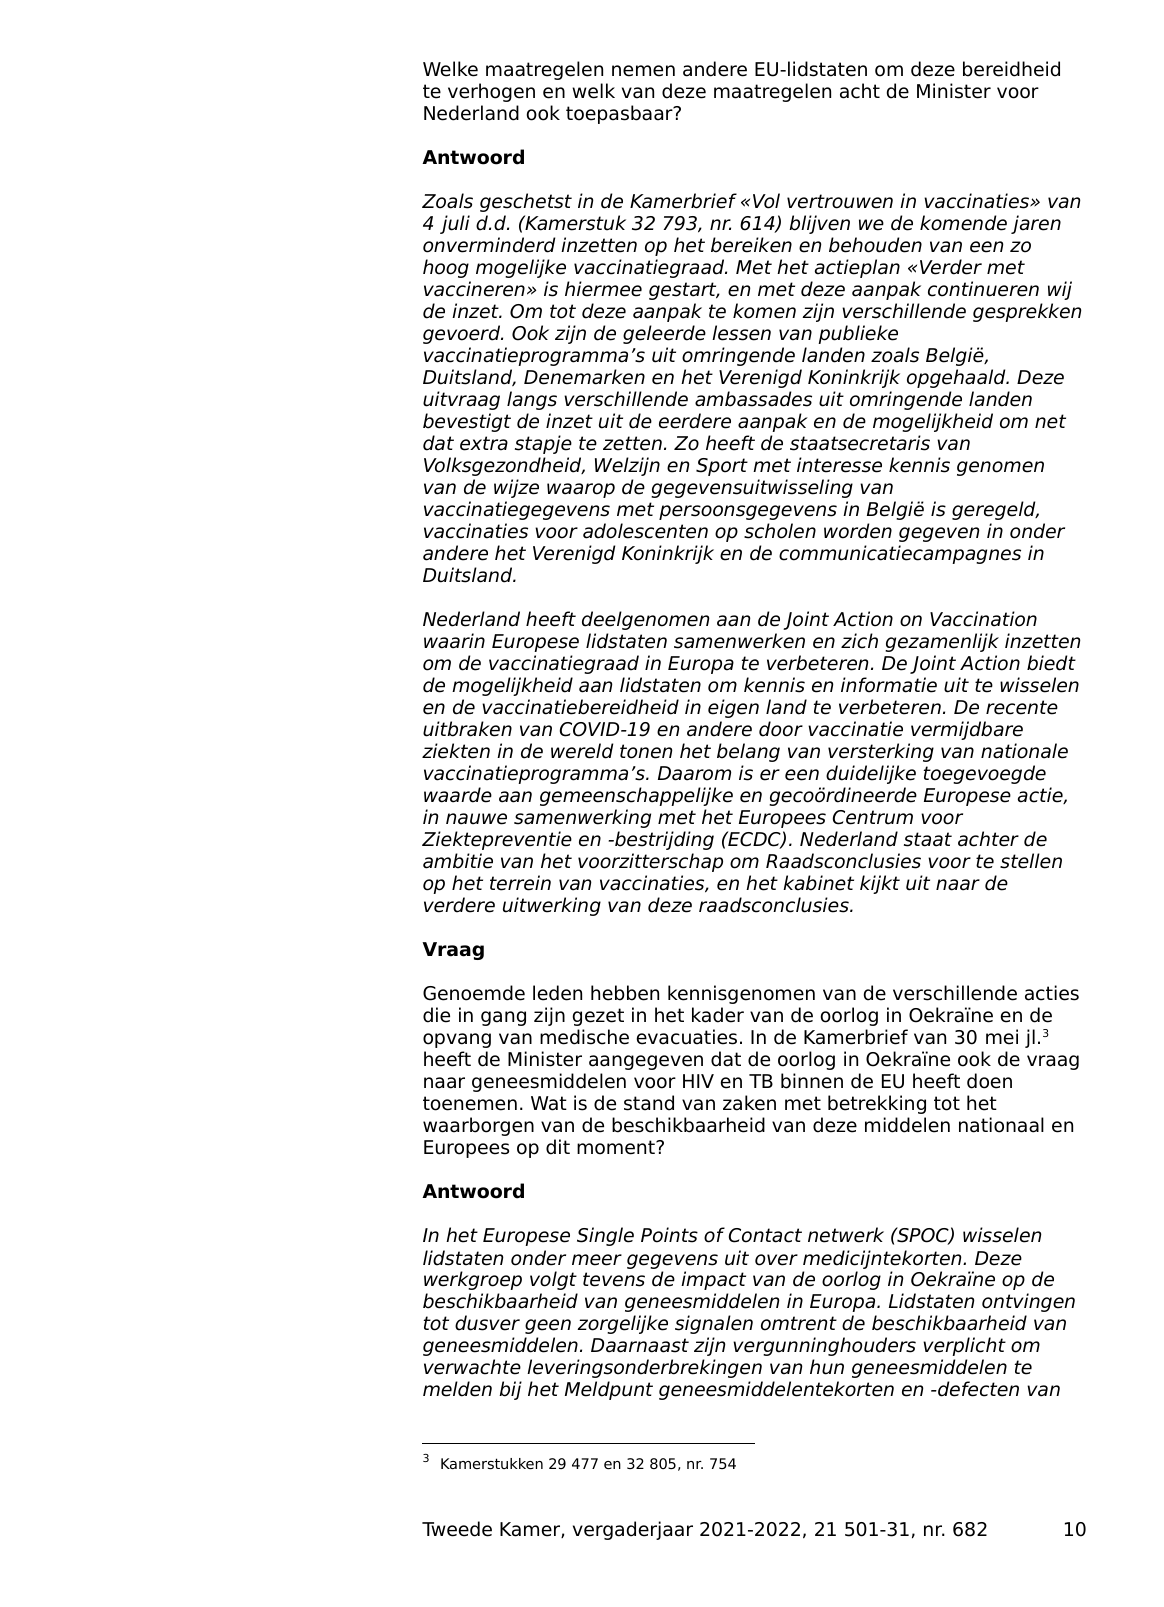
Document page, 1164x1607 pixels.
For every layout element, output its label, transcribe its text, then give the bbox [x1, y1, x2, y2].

text In het Europese Single Points of Contact netwerk (SPOC) wisselen lidstaten onder meer gegevens uit over medicijntekorten. Deze werkgroep volgt tevens de impact van de oorlog in Oekraïne op de beschikbaarheid van geneesmiddelen in Europa. Lidstaten ontvingen tot dusver geen zorgelijke signalen omtrent de beschikbaarheid van geneesmiddelen. Daarnaast zijn vergunninghouders verplicht om verwachte leveringsonderbrekingen van hun geneesmiddelen te melden bij het Meldpunt geneesmiddelentekorten en -defecten van [422, 1225, 1087, 1401]
text Nederland heeft deelgenomen aan de Joint Action on Vaccination waarin Europese lidstaten samenwerken en zich gezamenlijk inzetten om de vaccinatiegraad in Europa te verbeteren. De Joint Action biedt de mogelijkheid aan lidstaten om kennis en informatie uit te wisselen en de vaccinatiebereidheid in eigen land te verbeteren. De recente uitbraken van COVID-19 en andere door vaccinatie vermijdbare ziekten in de wereld tonen het belang van versterking van nationale vaccinatieprogramma’s. Daarom is er een duidelijke toegevoegde waarde aan gemeenschappelijke en gecoördineerde Europese actie, in nauwe samenwerking met het Europees Centrum voor Ziektepreventie en -bestrijding (ECDC). Nederland staat achter de ambitie van het voorzitterschap om Raadsconclusies voor te stellen op het terrein van vaccinaties, en het kabinet kijkt uit naar de verdere uitwerking van deze raadsconclusies. [422, 609, 1087, 917]
text Genoemde leden hebben kennisgenomen van de verschillende acties die in gang zijn gezet in het kader van de oorlog in Oekraïne en de opvang van medische evacuaties. In de Kamerbrief van 30 mei jl. heeft de Minister aangegeven dat de oorlog in Oekraïne ook de vraag naar geneesmiddelen voor HIV en TB binnen de EU heeft doen toenemen. Wat is de stand van zaken met betrekking tot het waarborgen van de beschikbaarheid van deze middelen nationaal en Europees op dit moment? [422, 983, 1087, 1159]
text Kamerstukken 29 477 en 32 805, nr. 754 [422, 1452, 1087, 1474]
subtitle Vraag [422, 939, 1087, 961]
subtitle Antwoord [422, 147, 1087, 169]
subtitle Antwoord [422, 1181, 1087, 1203]
text Welke maatregelen nemen andere EU-lidstaten om deze bereidheid te verhogen en welk van deze maatregelen acht de Minister voor Nederland ook toepasbaar? [422, 59, 1087, 125]
text Zoals geschetst in de Kamerbrief «Vol vertrouwen in vaccinaties» van 4 juli d.d. (Kamerstuk 32 793, nr. 614) blijven we de komende jaren onverminderd inzetten op het bereiken en behouden van een zo hoog mogelijke vaccinatiegraad. Met het actieplan «Verder met vaccineren» is hiermee gestart, en met deze aanpak continueren wij de inzet. Om tot deze aanpak te komen zijn verschillende gesprekken gevoerd. Ook zijn de geleerde lessen van publieke vaccinatieprogramma’s uit omringende landen zoals België, Duitsland, Denemarken en het Verenigd Koninkrijk opgehaald. Deze uitvraag langs verschillende ambassades uit omringende landen bevestigt de inzet uit de eerdere aanpak en de mogelijkheid om net dat extra stapje te zetten. Zo heeft de staatsecretaris van Volksgezondheid, Welzijn en Sport met interesse kennis genomen van de wijze waarop de gegevensuitwisseling van vaccinatiegegevens met persoonsgegevens in België is geregeld, vaccinaties voor adolescenten op scholen worden gegeven in onder andere het Verenigd Koninkrijk en de communicatiecampagnes in Duitsland. [422, 191, 1087, 587]
